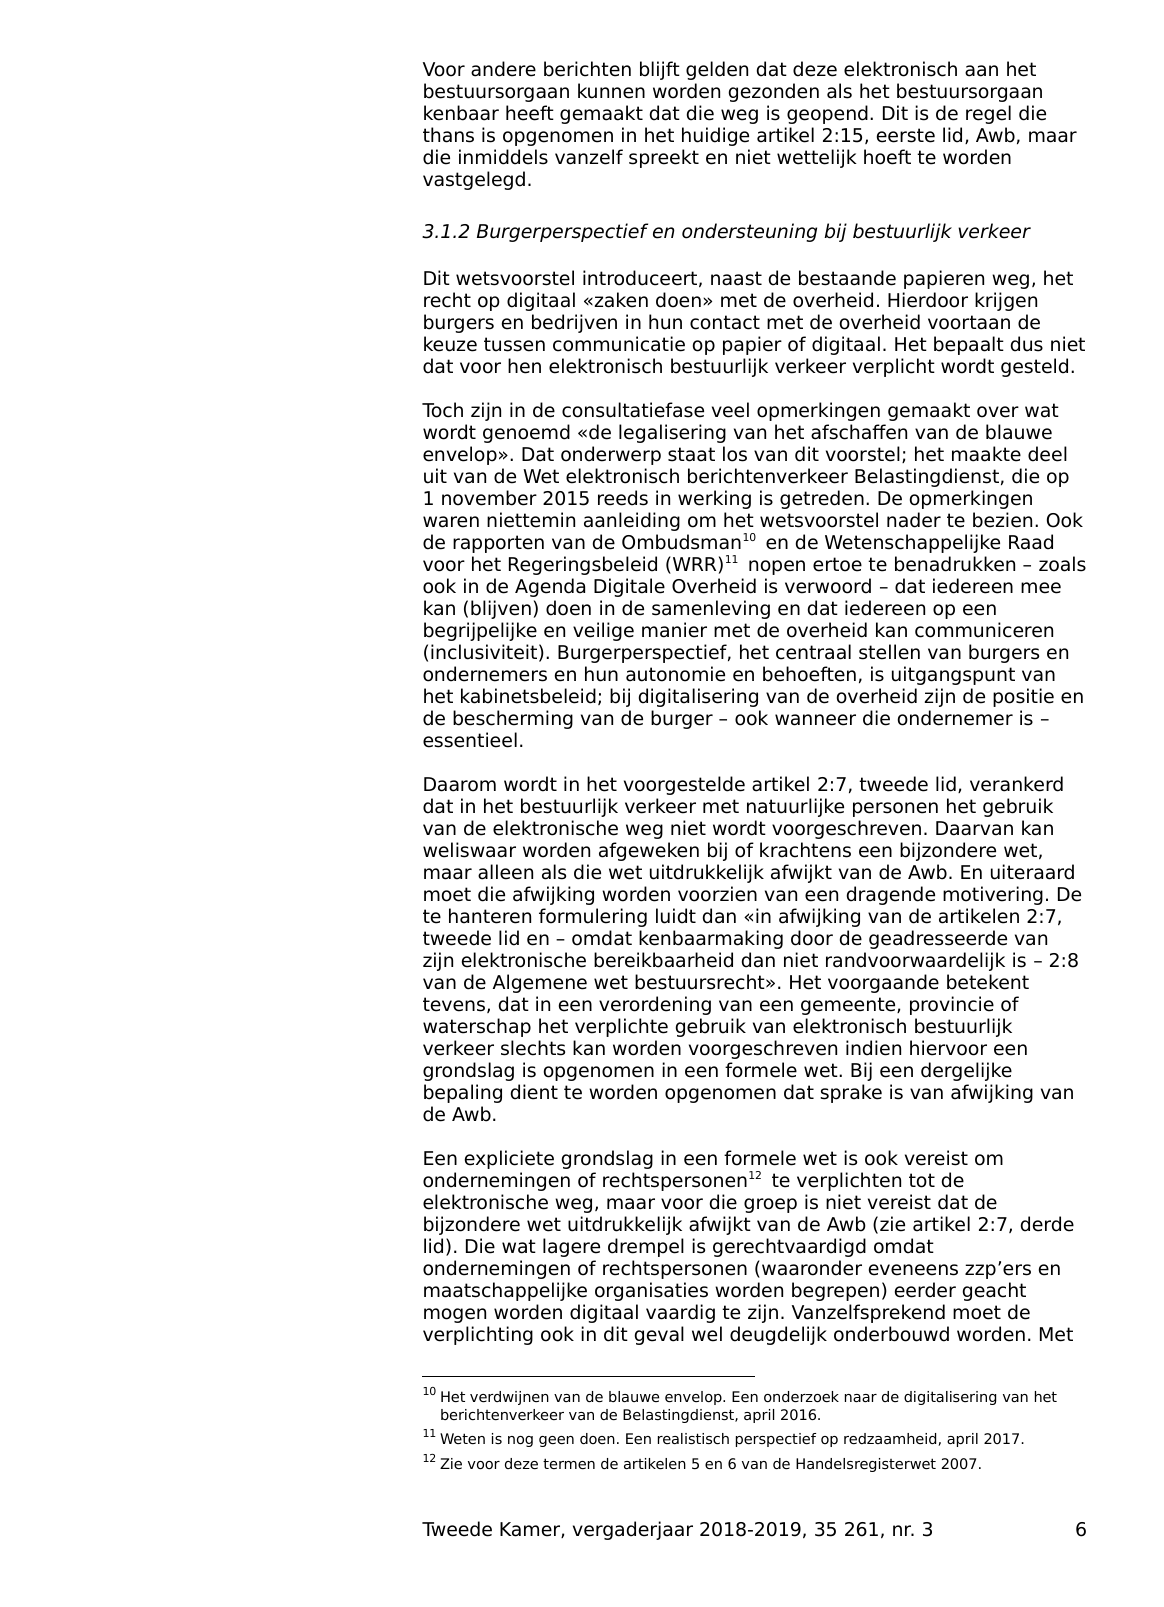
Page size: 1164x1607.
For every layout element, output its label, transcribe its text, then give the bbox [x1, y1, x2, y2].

text Een expliciete grondslag in een formele wet is ook vereist om ondernemingen of rechtspersonen te verplichten tot de elektronische weg, maar voor die groep is niet vereist dat de bijzondere wet uitdrukkelijk afwijkt van de Awb (zie artikel 2:7, derde lid). Die wat lagere drempel is gerechtvaardigd omdat ondernemingen of rechtspersonen (waaronder eveneens zzp’ers en maatschappelijke organisaties worden begrepen) eerder geacht mogen worden digitaal vaardig te zijn. Vanzelfsprekend moet de verplichting ook in dit geval wel deugdelijk onderbouwd worden. Met [422, 1148, 1087, 1346]
text Het verdwijnen van de blauwe envelop. Een onderzoek naar de digitalisering van het berichtenverkeer van de Belastingdienst, april 2016. [422, 1385, 1087, 1424]
text Toch zijn in de consultatiefase veel opmerkingen gemaakt over wat wordt genoemd «de legalisering van het afschaffen van de blauwe envelop». Dat onderwerp staat los van dit voorstel; het maakte deel uit van de Wet elektronisch berichtenverkeer Belastingdienst, die op 1 november 2015 reeds in werking is getreden. De opmerkingen waren niettemin aanleiding om het wetsvoorstel nader te bezien. Ook de rapporten van de Ombudsman en de Wetenschappelijke Raad voor het Regeringsbeleid (WRR) nopen ertoe te benadrukken – zoals ook in de Agenda Digitale Overheid is verwoord – dat iedereen mee kan (blijven) doen in de samenleving en dat iedereen op een begrijpelijke en veilige manier met de overheid kan communiceren (inclusiviteit). Burgerperspectief, het centraal stellen van burgers en ondernemers en hun autonomie en behoeften, is uitgangspunt van het kabinetsbeleid; bij digitalisering van de overheid zijn de positie en de bescherming van de burger – ook wanneer die ondernemer is – essentieel. [422, 400, 1087, 752]
text Dit wetsvoorstel introduceert, naast de bestaande papieren weg, het recht op digitaal «zaken doen» met de overheid. Hierdoor krijgen burgers en bedrijven in hun contact met de overheid voortaan de keuze tussen communicatie op papier of digitaal. Het bepaalt dus niet dat voor hen elektronisch bestuurlijk verkeer verplicht wordt gesteld. [422, 268, 1087, 378]
text Zie voor deze termen de artikelen 5 en 6 van de Handelsregisterwet 2007. [422, 1452, 1087, 1474]
subtitle 3.1.2 Burgerperspectief en ondersteuning bij bestuurlijk verkeer [422, 221, 1087, 243]
text Daarom wordt in het voorgestelde artikel 2:7, tweede lid, verankerd dat in het bestuurlijk verkeer met natuurlijke personen het gebruik van de elektronische weg niet wordt voorgeschreven. Daarvan kan weliswaar worden afgeweken bij of krachtens een bijzondere wet, maar alleen als die wet uitdrukkelijk afwijkt van de Awb. En uiteraard moet die afwijking worden voorzien van een dragende motivering. De te hanteren formulering luidt dan «in afwijking van de artikelen 2:7, tweede lid en – omdat kenbaarmaking door de geadresseerde van zijn elektronische bereikbaarheid dan niet randvoorwaardelijk is – 2:8 van de Algemene wet bestuursrecht». Het voorgaande betekent tevens, dat in een verordening van een gemeente, provincie of waterschap het verplichte gebruik van elektronisch bestuurlijk verkeer slechts kan worden voorgeschreven indien hiervoor een grondslag is opgenomen in een formele wet. Bij een dergelijke bepaling dient te worden opgenomen dat sprake is van afwijking van de Awb. [422, 774, 1087, 1126]
text Voor andere berichten blijft gelden dat deze elektronisch aan het bestuursorgaan kunnen worden gezonden als het bestuursorgaan kenbaar heeft gemaakt dat die weg is geopend. Dit is de regel die thans is opgenomen in het huidige artikel 2:15, eerste lid, Awb, maar die inmiddels vanzelf spreekt en niet wettelijk hoeft te worden vastgelegd. [422, 59, 1087, 191]
text Weten is nog geen doen. Een realistisch perspectief op redzaamheid, april 2017. [422, 1427, 1087, 1449]
